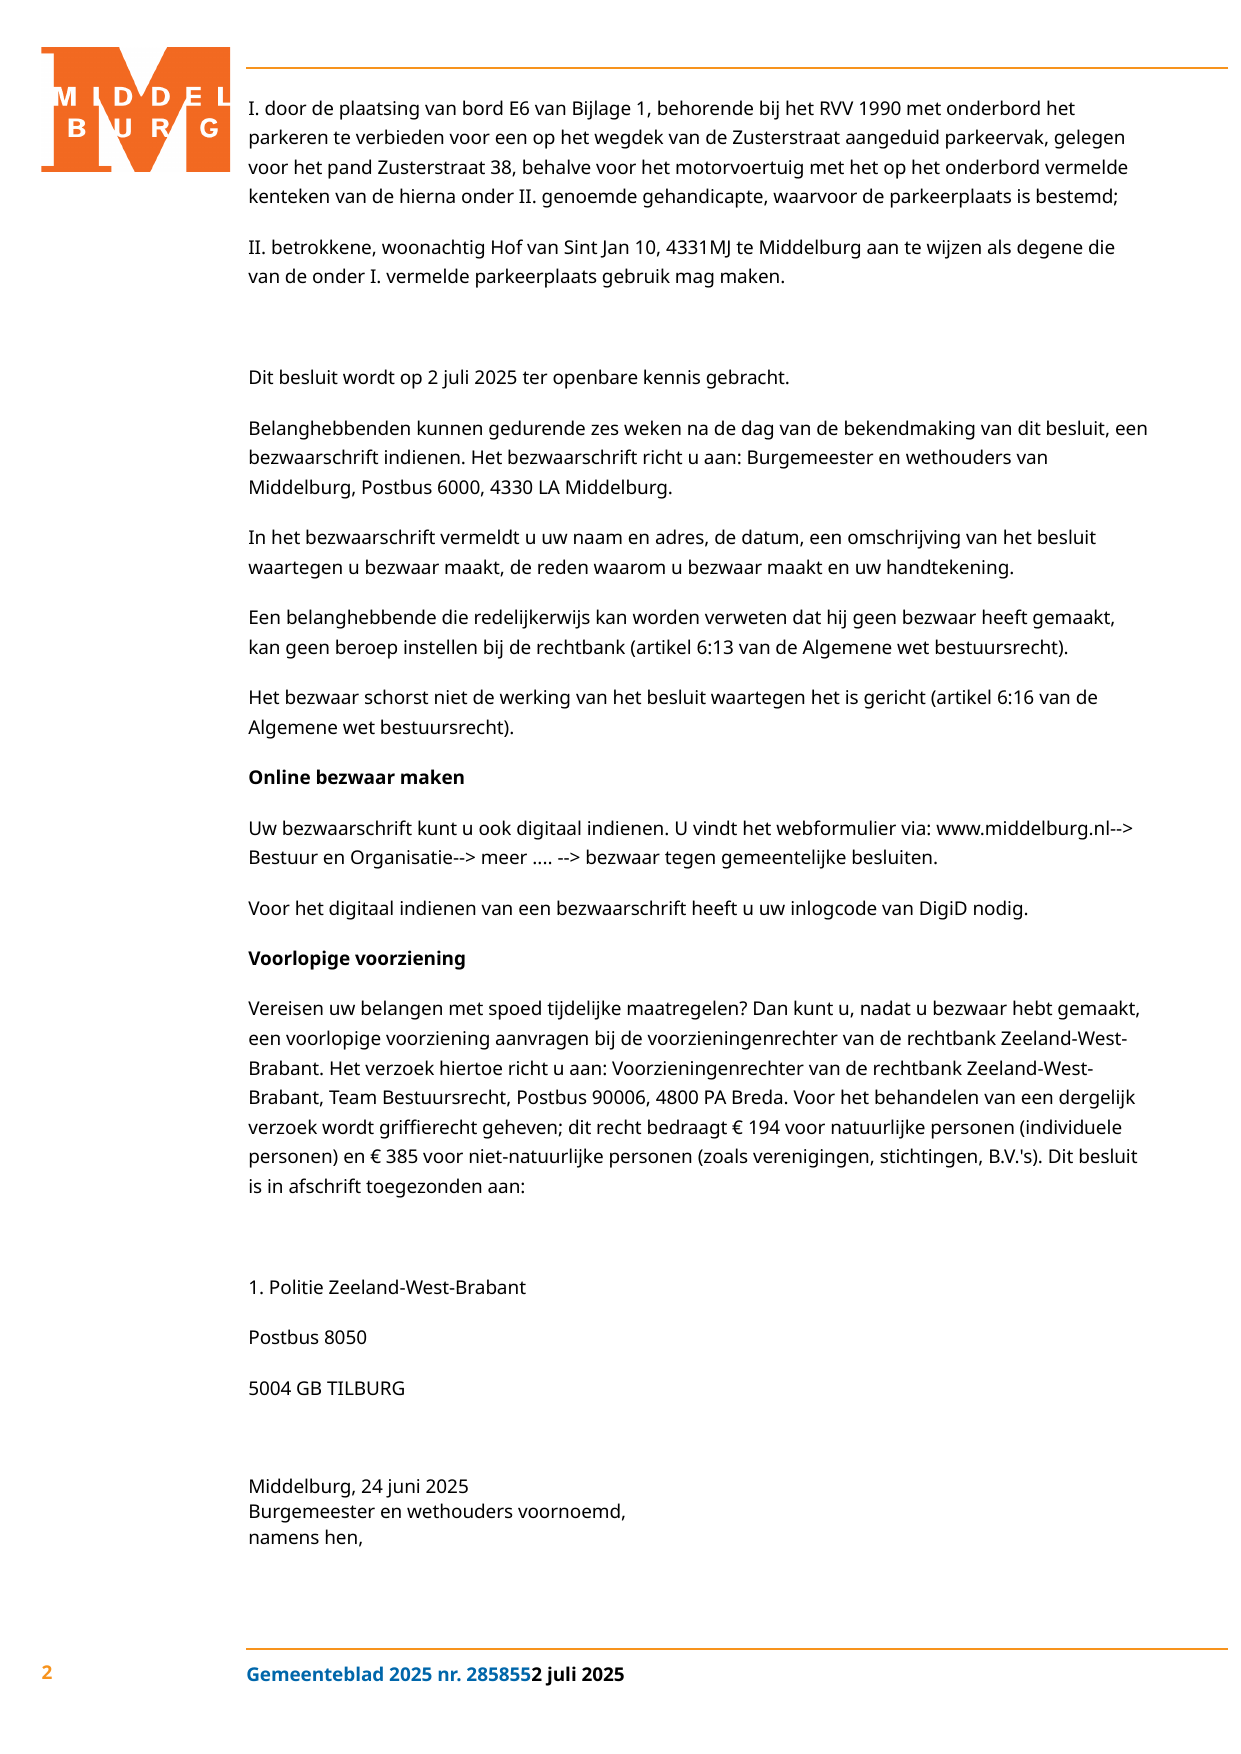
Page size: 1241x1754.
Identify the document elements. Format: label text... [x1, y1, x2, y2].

text Dit besluit wordt op 2 juli 2025 ter openbare kennis gebracht. [248, 364, 1152, 390]
text Online bezwaar maken [248, 764, 1152, 790]
text Middelburg, 24 juni 2025 [248, 1473, 1152, 1499]
text I. door de plaatsing van bord E6 van Bijlage 1, behorende bij het RVV 1990 met onderbord het parkeren te verbieden voor een op het wegdek van de Zusterstraat aangeduid parkeervak, gelegen voor het pand Zusterstraat 38, behalve voor het motorvoertuig met het op het onderbord vermelde kenteken van de hierna onder II. genoemde gehandicapte, waarvoor de parkeerplaats is bestemd; [248, 95, 1152, 209]
text In het bezwaarschrift vermeldt u uw naam en adres, de datum, een omschrijving van het besluit waartegen u bezwaar maakt, de reden waarom u bezwaar maakt en uw handtekening. [248, 524, 1152, 580]
text namens hen, [248, 1524, 1152, 1550]
text II. betrokkene, woonachtig Hof van Sint Jan 10, 4331MJ te Middelburg aan te wijzen als degene die van de onder I. vermelde parkeerplaats gebruik mag maken. [248, 234, 1152, 289]
text Belanghebbenden kunnen gedurende zes weken na de dag van de bekendmaking van dit besluit, een bezwaarschrift indienen. Het bezwaarschrift richt u aan: Burgemeester en wethouders van Middelburg, Postbus 6000, 4330 LA Middelburg. [248, 415, 1152, 500]
text Een belanghebbende die redelijkerwijs kan worden verweten dat hij geen bezwaar heeft gemaakt, kan geen beroep instellen bij de rechtbank (artikel 6:13 van de Algemene wet bestuursrecht). [248, 604, 1152, 660]
text Het bezwaar schorst niet de werking van het besluit waartegen het is gericht (artikel 6:16 van de Algemene wet bestuursrecht). [248, 684, 1152, 740]
text 5004 GB TILBURG [248, 1375, 1152, 1401]
text Voorlopige voorziening [248, 945, 1152, 971]
text Burgemeester en wethouders voornoemd, [248, 1499, 1152, 1524]
text Voor het digitaal indienen van een bezwaarschrift heeft u uw inlogcode van DigiD nodig. [248, 895, 1152, 921]
text Postbus 8050 [248, 1324, 1152, 1350]
text Vereisen uw belangen met spoed tijdelijke maatregelen? Dan kunt u, nadat u bezwaar hebt gemaakt, een voorlopige voorziening aanvragen bij de voorzieningenrechter van de rechtbank Zeeland-West-Brabant. Het verzoek hiertoe richt u aan: Voorzieningenrechter van de rechtbank Zeeland-West-Brabant, Team Bestuursrecht, Postbus 90006, 4800 PA Breda. Voor het behandelen van een dergelijk verzoek wordt griffierecht geheven; dit recht bedraagt € 194 voor natuurlijke personen (individuele personen) en € 385 voor niet-natuurlijke personen (zoals verenigingen, stichtingen, B.V.'s). Dit besluit is in afschrift toegezonden aan: [248, 996, 1152, 1199]
text Uw bezwaarschrift kunt u ook digitaal indienen. U vindt het webformulier via: www.middelburg.nl--> Bestuur en Organisatie--> meer .... --> bezwaar tegen gemeentelijke besluiten. [248, 815, 1152, 870]
text 1. Politie Zeeland-West-Brabant [248, 1274, 1152, 1300]
picture [41, 47, 231, 172]
